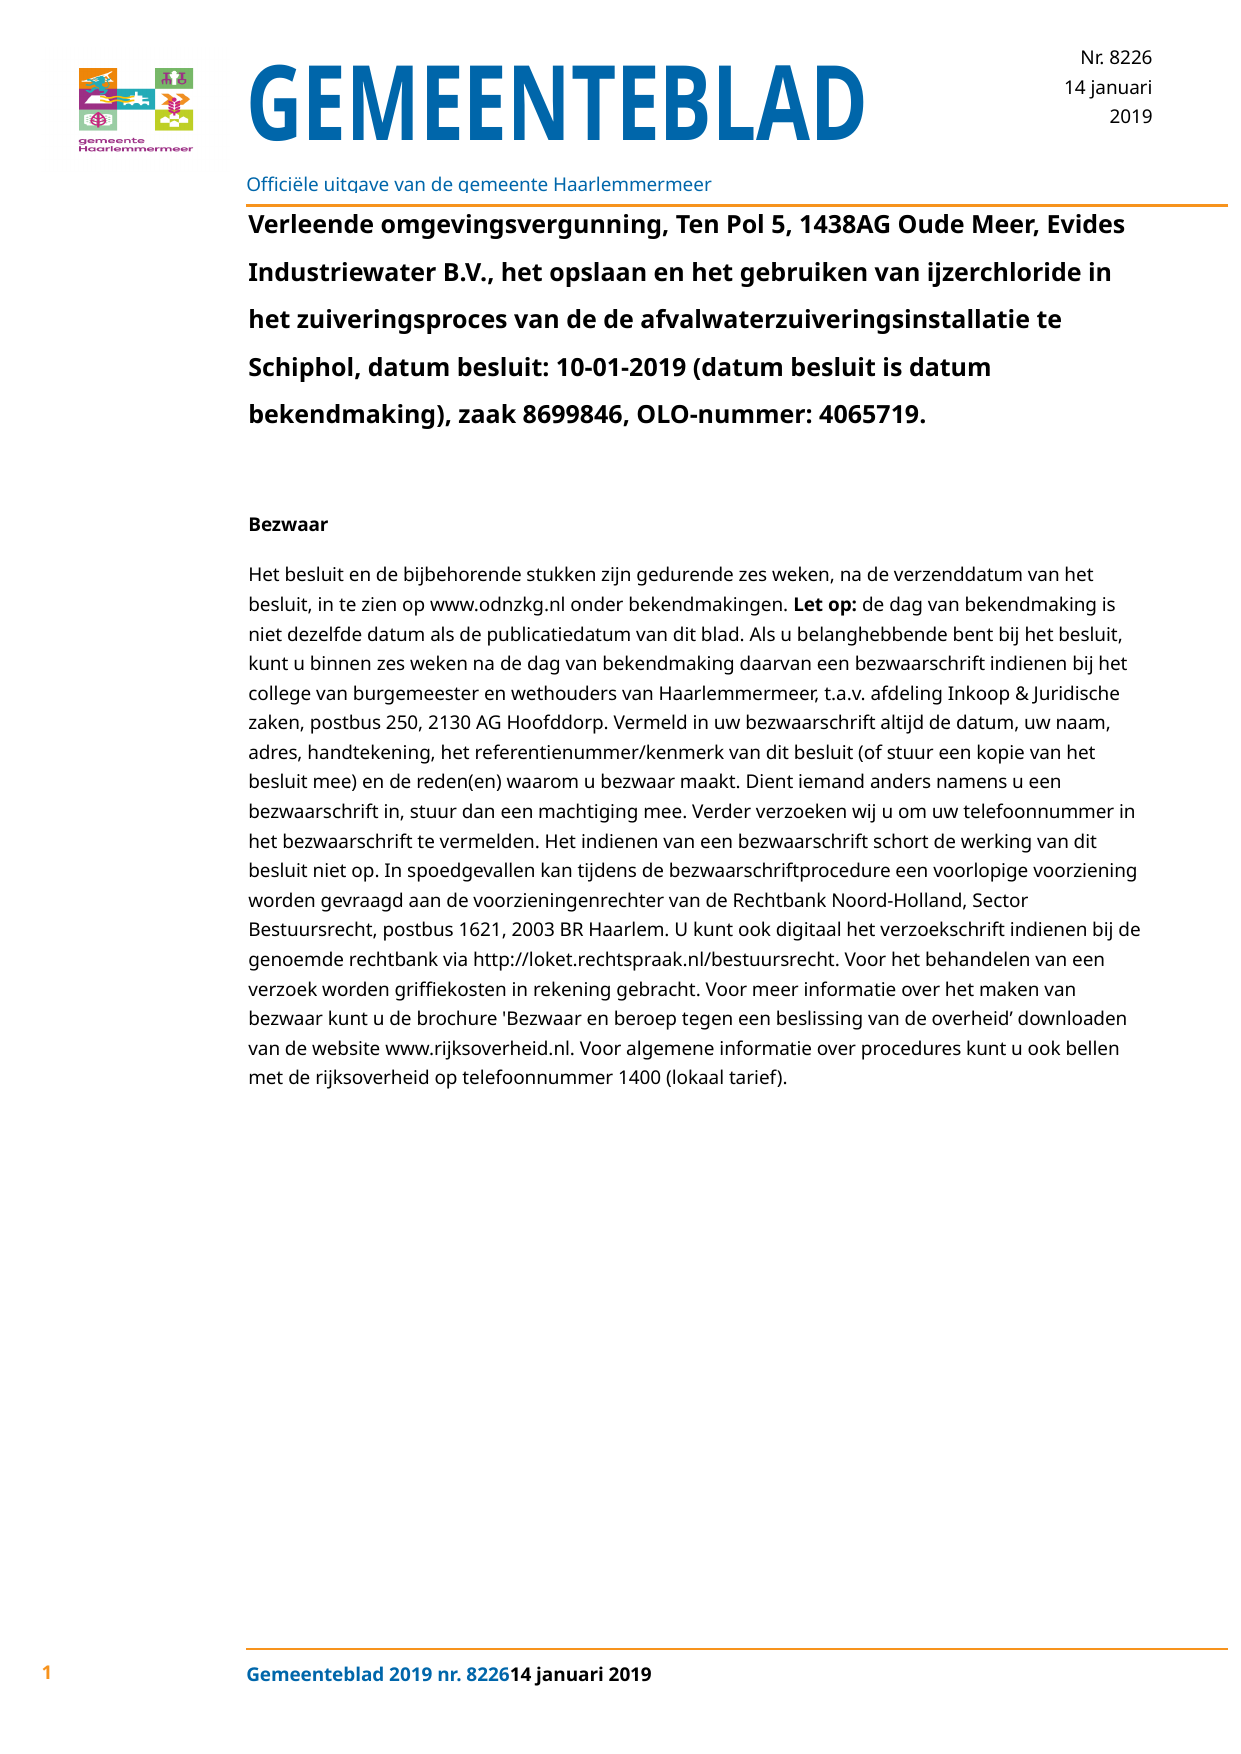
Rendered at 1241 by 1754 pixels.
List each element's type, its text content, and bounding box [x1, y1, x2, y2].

text Verleende omgevingsvergunning, Ten Pol 5, 1438AG Oude Meer, Evides Industriewater B.V., het opslaan en het gebruiken van ijzerchloride in het zuiveringsproces van de de afvalwaterzuiveringsinstallatie te Schiphol, datum besluit: 10-01-2019 (datum besluit is datum bekendmaking), zaak 8699846, OLO-nummer: 4065719. [248, 207, 1152, 431]
text Bezwaar [248, 511, 1152, 537]
text Het besluit en de bijbehorende stukken zijn gedurende zes weken, na de verzenddatum van het besluit, in te zien op www.odnzkg.nl onder bekendmakingen. Let op: de dag van bekendmaking is niet dezelfde datum als de publicatiedatum van dit blad. Als u belanghebbende bent bij het besluit, kunt u binnen zes weken na de dag van bekendmaking daarvan een bezwaarschrift indienen bij het college van burgemeester en wethouders van Haarlemmermeer, t.a.v. afdeling Inkoop & Juridische zaken, postbus 250, 2130 AG Hoofddorp. Vermeld in uw bezwaarschrift altijd de datum, uw naam, adres, handtekening, het referentienummer/kenmerk van dit besluit (of stuur een kopie van het besluit mee) en de reden(en) waarom u bezwaar maakt. Dient iemand anders namens u een bezwaarschrift in, stuur dan een machtiging mee. Verder verzoeken wij u om uw telefoonnummer in het bezwaarschrift te vermelden. Het indienen van een bezwaarschrift schort de werking van dit besluit niet op. In spoedgevallen kan tijdens de bezwaarschriftprocedure een voorlopige voorziening worden gevraagd aan de voorzieningenrechter van de Rechtbank Noord-Holland, Sector Bestuursrecht, postbus 1621, 2003 BR Haarlem. U kunt ook digitaal het verzoekschrift indienen bij de genoemde rechtbank via http://loket.rechtspraak.nl/bestuursrecht. Voor het behandelen van een verzoek worden griffiekosten in rekening gebracht. Voor meer informatie over het maken van bezwaar kunt u de brochure 'Bezwaar en beroep tegen een beslissing van de overheid’ downloaden van de website www.rijksoverheid.nl. Voor algemene informatie over procedures kunt u ook bellen met de rijksoverheid op telefoonnummer 1400 (lokaal tarief). [248, 562, 1152, 1090]
picture [41, 47, 231, 172]
